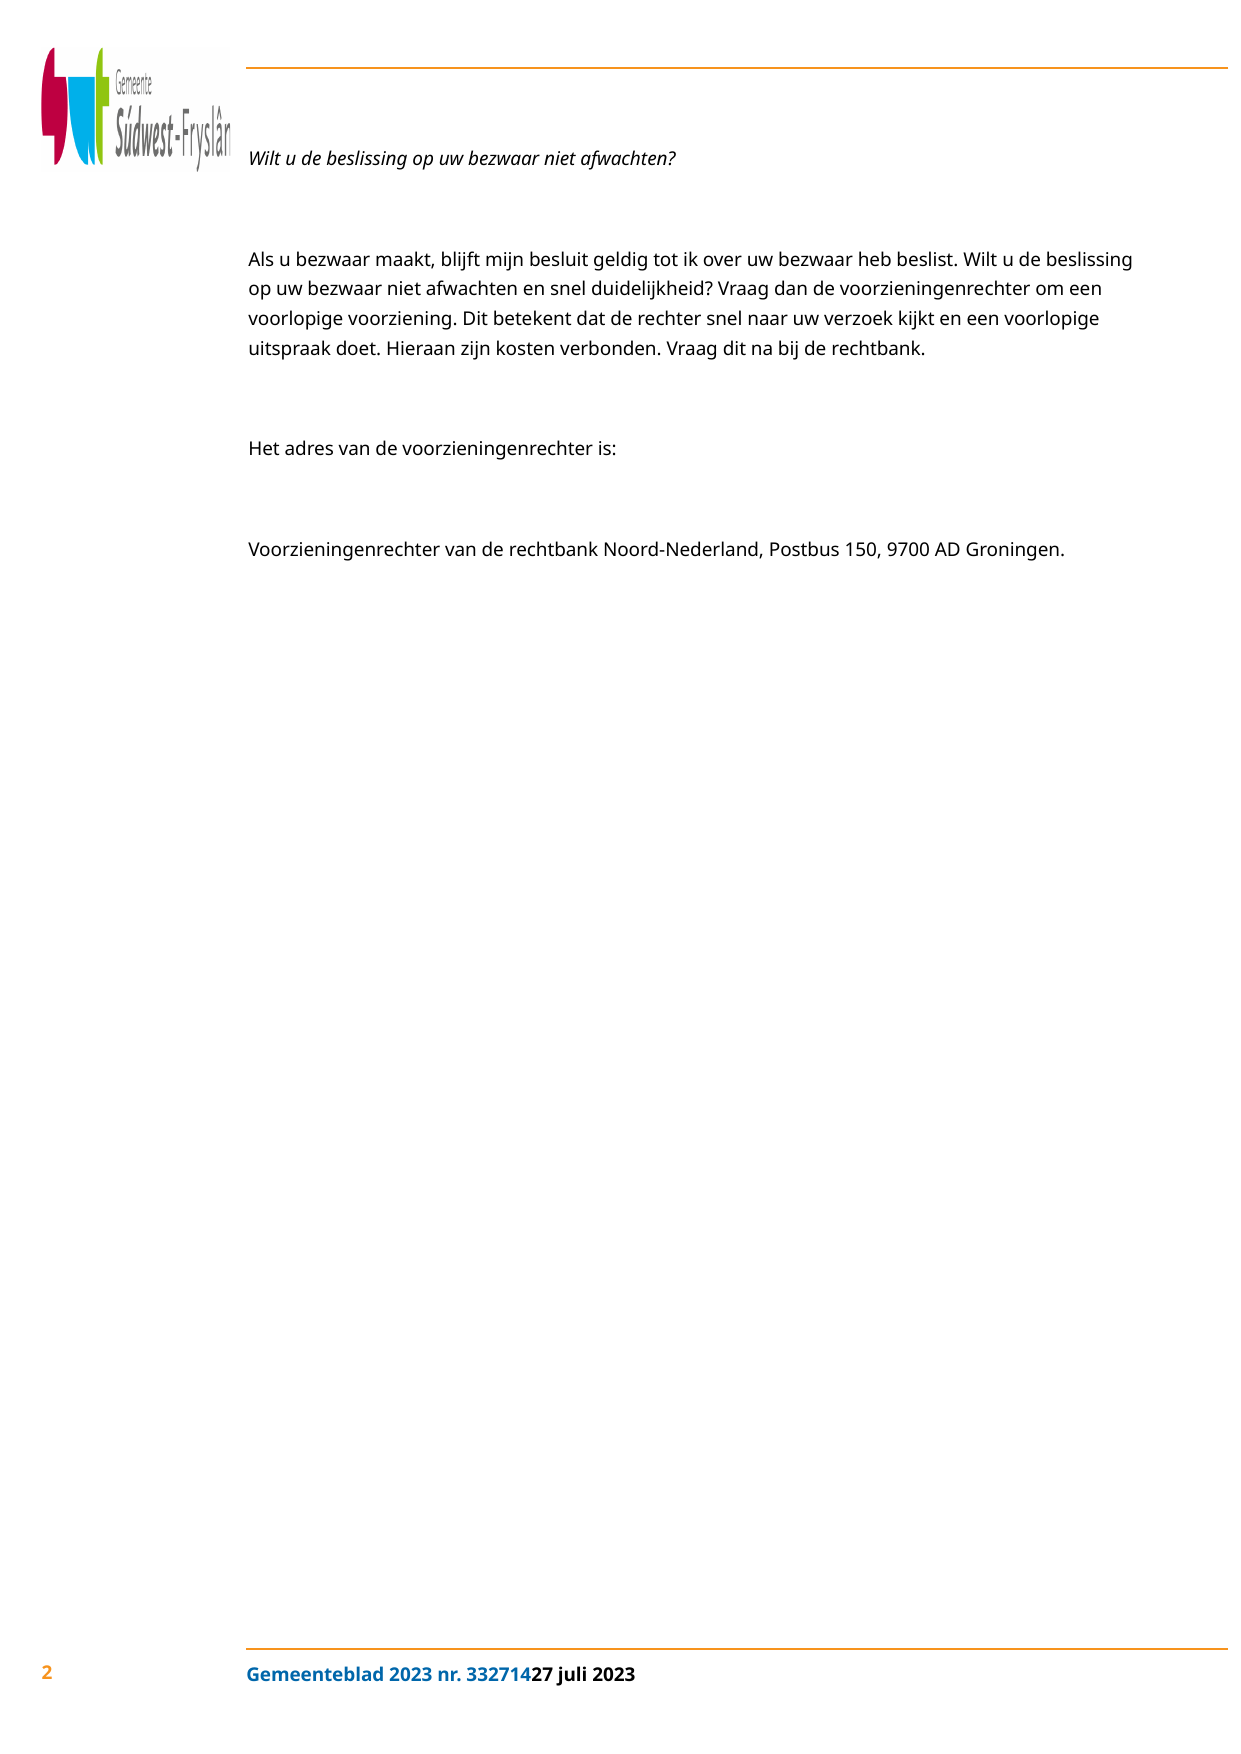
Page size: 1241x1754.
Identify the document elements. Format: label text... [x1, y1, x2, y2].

text Als u bezwaar maakt, blijft mijn besluit geldig tot ik over uw bezwaar heb beslist. Wilt u de beslissing op uw bezwaar niet afwachten en snel duidelijkheid? Vraag dan de voorzieningenrechter om een voorlopige voorziening. Dit betekent dat de rechter snel naar uw verzoek kijkt en een voorlopige uitspraak doet. Hieraan zijn kosten verbonden. Vraag dit na bij de rechtbank. [248, 246, 1152, 361]
picture [41, 47, 231, 172]
text Voorzieningenrechter van de rechtbank Noord-Nederland, Postbus 150, 9700 AD Groningen. [248, 536, 1152, 562]
text Het adres van de voorzieningenrechter is: [248, 436, 1152, 461]
text Wilt u de beslissing op uw bezwaar niet afwachten? [248, 145, 1152, 171]
